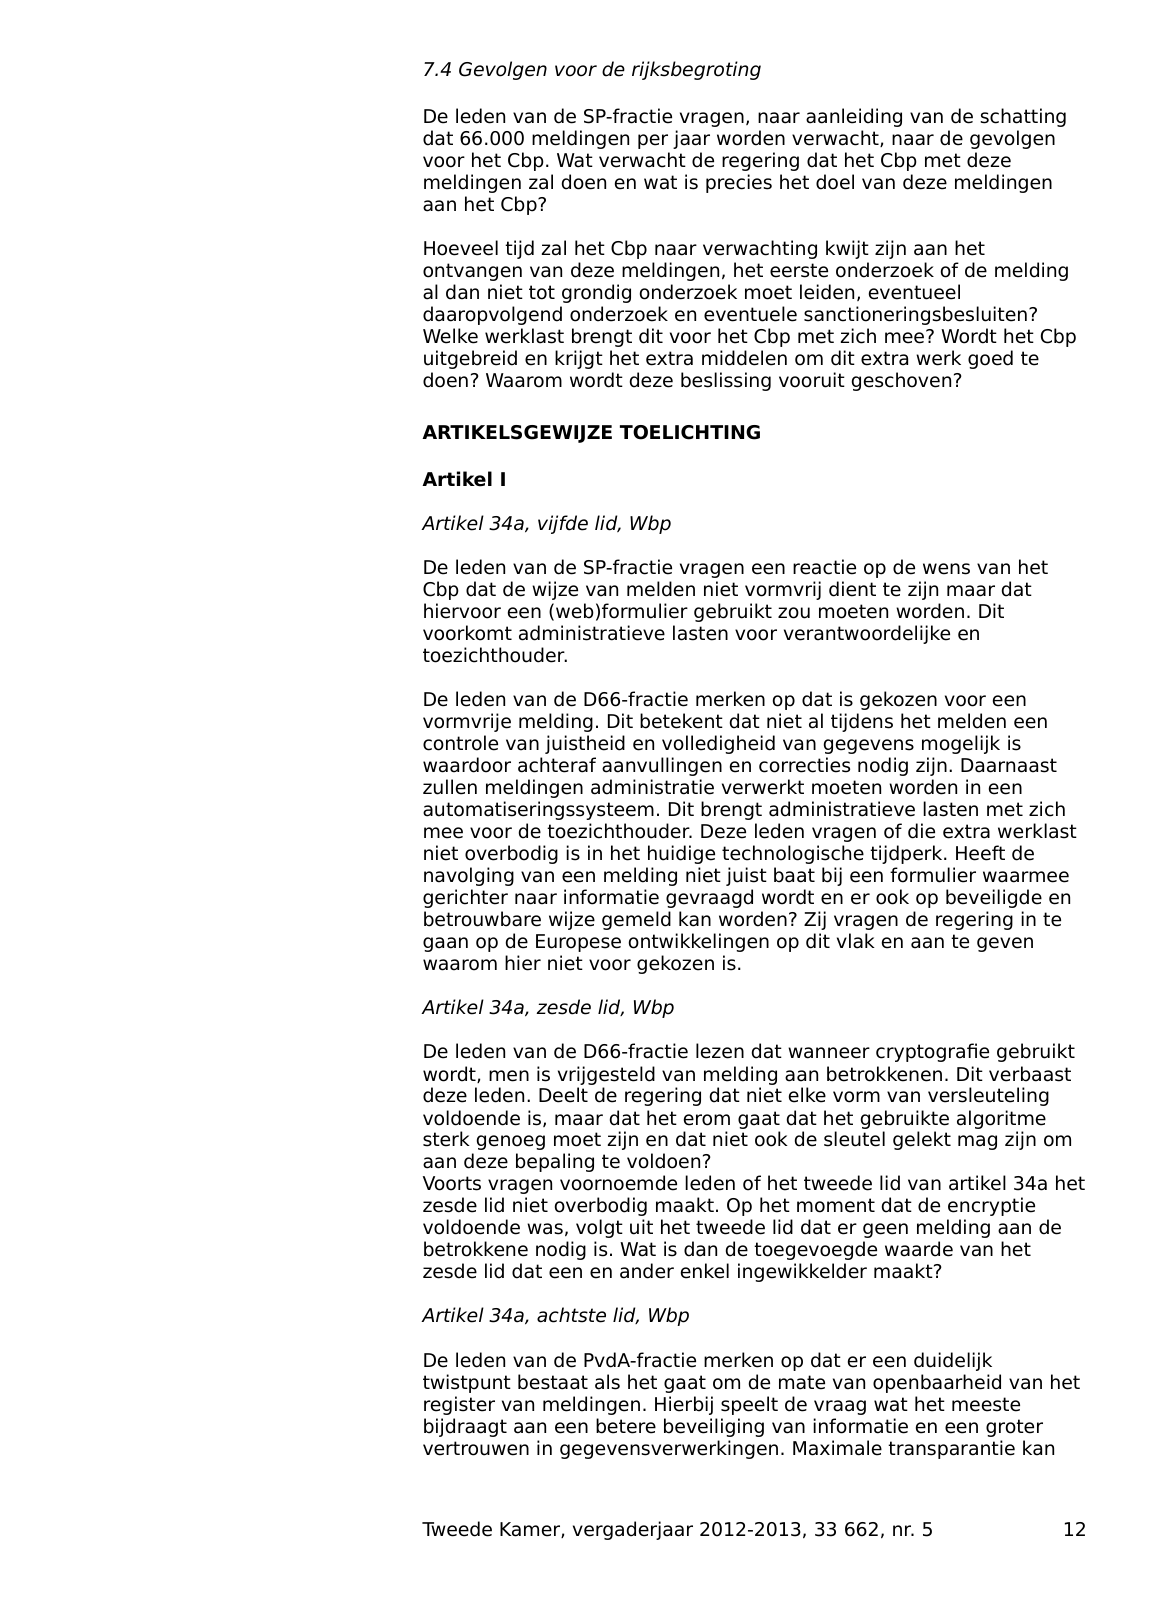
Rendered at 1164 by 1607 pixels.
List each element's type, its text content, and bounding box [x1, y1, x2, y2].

subtitle ARTIKELSGEWIJZE TOELICHTING [422, 422, 1087, 444]
text De leden van de SP-fractie vragen een reactie op de wens van het Cbp dat de wijze van melden niet vormvrij dient te zijn maar dat hiervoor een (web)formulier gebruikt zou moeten worden. Dit voorkomt administratieve lasten voor verantwoordelijke en toezichthouder. [422, 557, 1087, 667]
subtitle Artikel 34a, achtste lid, Wbp [422, 1305, 1087, 1327]
text De leden van de D66-fractie lezen dat wanneer cryptografie gebruikt wordt, men is vrijgesteld van melding aan betrokkenen. Dit verbaast deze leden. Deelt de regering dat niet elke vorm van versleuteling voldoende is, maar dat het erom gaat dat het gebruikte algoritme sterk genoeg moet zijn en dat niet ook de sleutel gelekt mag zijn om aan deze bepaling te voldoen? [422, 1041, 1087, 1173]
text De leden van de D66-fractie merken op dat is gekozen voor een vormvrije melding. Dit betekent dat niet al tijdens het melden een controle van juistheid en volledigheid van gegevens mogelijk is waardoor achteraf aanvullingen en correcties nodig zijn. Daarnaast zullen meldingen administratie verwerkt moeten worden in een automatiseringssysteem. Dit brengt administratieve lasten met zich mee voor de toezichthouder. Deze leden vragen of die extra werklast niet overbodig is in het huidige technologische tijdperk. Heeft de navolging van een melding niet juist baat bij een formulier waarmee gerichter naar informatie gevraagd wordt en er ook op beveiligde en betrouwbare wijze gemeld kan worden? Zij vragen de regering in te gaan op de Europese ontwikkelingen op dit vlak en aan te geven waarom hier niet voor gekozen is. [422, 689, 1087, 975]
text De leden van de SP-fractie vragen, naar aanleiding van de schatting dat 66.000 meldingen per jaar worden verwacht, naar de gevolgen voor het Cbp. Wat verwacht de regering dat het Cbp met deze meldingen zal doen en wat is precies het doel van deze meldingen aan het Cbp? [422, 106, 1087, 216]
text De leden van de PvdA-fractie merken op dat er een duidelijk twistpunt bestaat als het gaat om de mate van openbaarheid van het register van meldingen. Hierbij speelt de vraag wat het meeste bijdraagt aan een betere beveiliging van informatie en een groter vertrouwen in gegevensverwerkingen. Maximale transparantie kan [422, 1349, 1087, 1459]
text Voorts vragen voornoemde leden of het tweede lid van artikel 34a het zesde lid niet overbodig maakt. Op het moment dat de encryptie voldoende was, volgt uit het tweede lid dat er geen melding aan de betrokkene nodig is. Wat is dan de toegevoegde waarde van het zesde lid dat een en ander enkel ingewikkelder maakt? [422, 1173, 1087, 1283]
subtitle Artikel 34a, zesde lid, Wbp [422, 997, 1087, 1019]
subtitle Artikel I [422, 469, 1087, 491]
subtitle 7.4 Gevolgen voor de rijksbegroting [422, 59, 1087, 81]
subtitle Artikel 34a, vijfde lid, Wbp [422, 513, 1087, 535]
text Hoeveel tijd zal het Cbp naar verwachting kwijt zijn aan het ontvangen van deze meldingen, het eerste onderzoek of de melding al dan niet tot grondig onderzoek moet leiden, eventueel daaropvolgend onderzoek en eventuele sanctioneringsbesluiten? Welke werklast brengt dit voor het Cbp met zich mee? Wordt het Cbp uitgebreid en krijgt het extra middelen om dit extra werk goed te doen? Waarom wordt deze beslissing vooruit geschoven? [422, 238, 1087, 392]
